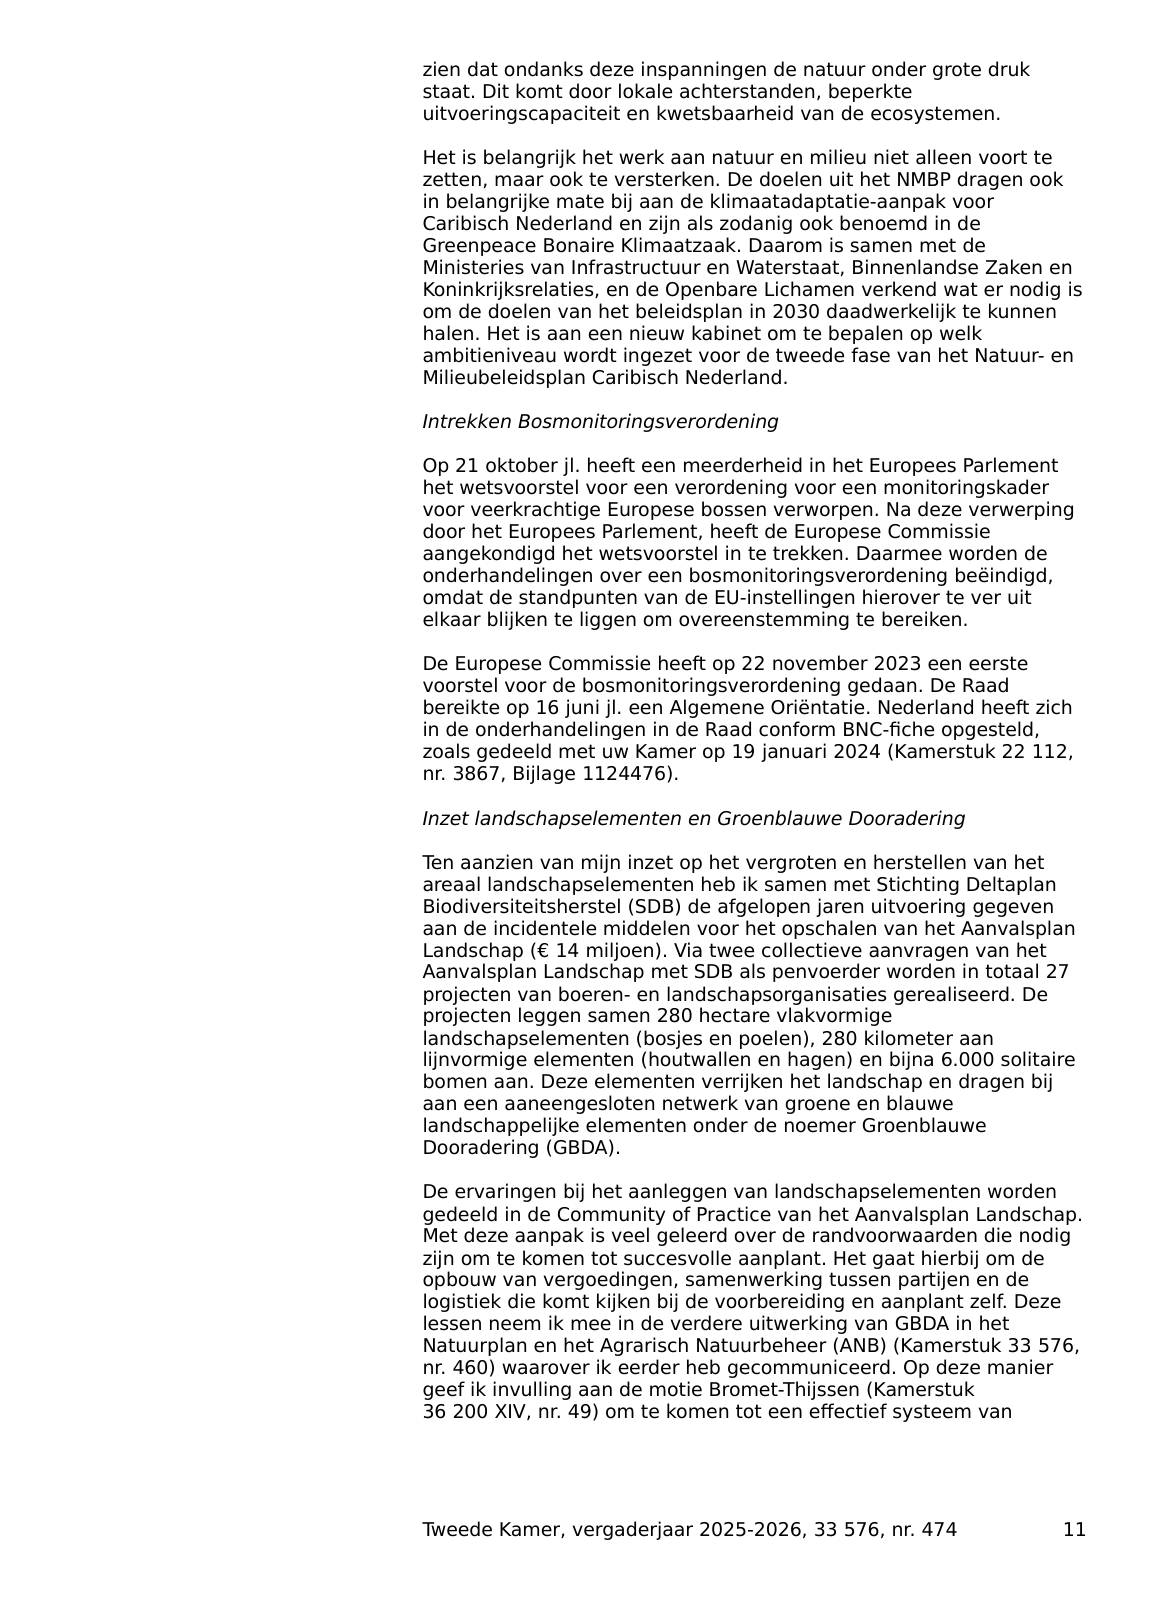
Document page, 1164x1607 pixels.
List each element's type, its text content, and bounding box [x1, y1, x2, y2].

text De ervaringen bij het aanleggen van landschapselementen worden gedeeld in de Community of Practice van het Aanvalsplan Landschap. Met deze aanpak is veel geleerd over de randvoorwaarden die nodig zijn om te komen tot succesvolle aanplant. Het gaat hierbij om de opbouw van vergoedingen, samenwerking tussen partijen en de logistiek die komt kijken bij de voorbereiding en aanplant zelf. Deze lessen neem ik mee in de verdere uitwerking van GBDA in het Natuurplan en het Agrarisch Natuurbeheer (ANB) (Kamerstuk 33 576, nr. 460) waarover ik eerder heb gecommuniceerd. Op deze manier geef ik invulling aan de motie Bromet-Thijssen (Kamerstuk 36 200 XIV, nr. 49) om te komen tot een effectief systeem van [422, 1181, 1087, 1423]
text Ten aanzien van mijn inzet op het vergroten en herstellen van het areaal landschapselementen heb ik samen met Stichting Deltaplan Biodiversiteitsherstel (SDB) de afgelopen jaren uitvoering gegeven aan de incidentele middelen voor het opschalen van het Aanvalsplan Landschap (€ 14 miljoen). Via twee collectieve aanvragen van het Aanvalsplan Landschap met SDB als penvoerder worden in totaal 27 projecten van boeren- en landschapsorganisaties gerealiseerd. De projecten leggen samen 280 hectare vlakvormige landschapselementen (bosjes en poelen), 280 kilometer aan lijnvormige elementen (houtwallen en hagen) en bijna 6.000 solitaire bomen aan. Deze elementen verrijken het landschap en dragen bij aan een aaneengesloten netwerk van groene en blauwe landschappelijke elementen onder de noemer Groenblauwe Dooradering (GBDA). [422, 852, 1087, 1159]
text De Europese Commissie heeft op 22 november 2023 een eerste voorstel voor de bosmonitoringsverordening gedaan. De Raad bereikte op 16 juni jl. een Algemene Oriëntatie. Nederland heeft zich in de onderhandelingen in de Raad conform BNC-fiche opgesteld, zoals gedeeld met uw Kamer op 19 januari 2024 (Kamerstuk 22 112, nr. 3867, Bijlage 1124476). [422, 653, 1087, 785]
text Op 21 oktober jl. heeft een meerderheid in het Europees Parlement het wetsvoorstel voor een verordening voor een monitoringskader voor veerkrachtige Europese bossen verworpen. Na deze verwerping door het Europees Parlement, heeft de Europese Commissie aangekondigd het wetsvoorstel in te trekken. Daarmee worden de onderhandelingen over een bosmonitoringsverordening beëindigd, omdat de standpunten van de EU-instellingen hierover te ver uit elkaar blijken te liggen om overeenstemming te bereiken. [422, 455, 1087, 631]
text Het is belangrijk het werk aan natuur en milieu niet alleen voort te zetten, maar ook te versterken. De doelen uit het NMBP dragen ook in belangrijke mate bij aan de klimaatadaptatie-aanpak voor Caribisch Nederland en zijn als zodanig ook benoemd in de Greenpeace Bonaire Klimaatzaak. Daarom is samen met de Ministeries van Infrastructuur en Waterstaat, Binnenlandse Zaken en Koninkrijksrelaties, en de Openbare Lichamen verkend wat er nodig is om de doelen van het beleidsplan in 2030 daadwerkelijk te kunnen halen. Het is aan een nieuw kabinet om te bepalen op welk ambitieniveau wordt ingezet voor de tweede fase van het Natuur- en Milieubeleidsplan Caribisch Nederland. [422, 147, 1087, 389]
text zien dat ondanks deze inspanningen de natuur onder grote druk staat. Dit komt door lokale achterstanden, beperkte uitvoeringscapaciteit en kwetsbaarheid van de ecosystemen. [422, 59, 1087, 125]
subtitle Inzet landschapselementen en Groenblauwe Dooradering [422, 807, 1087, 829]
subtitle Intrekken Bosmonitoringsverordening [422, 411, 1087, 433]
